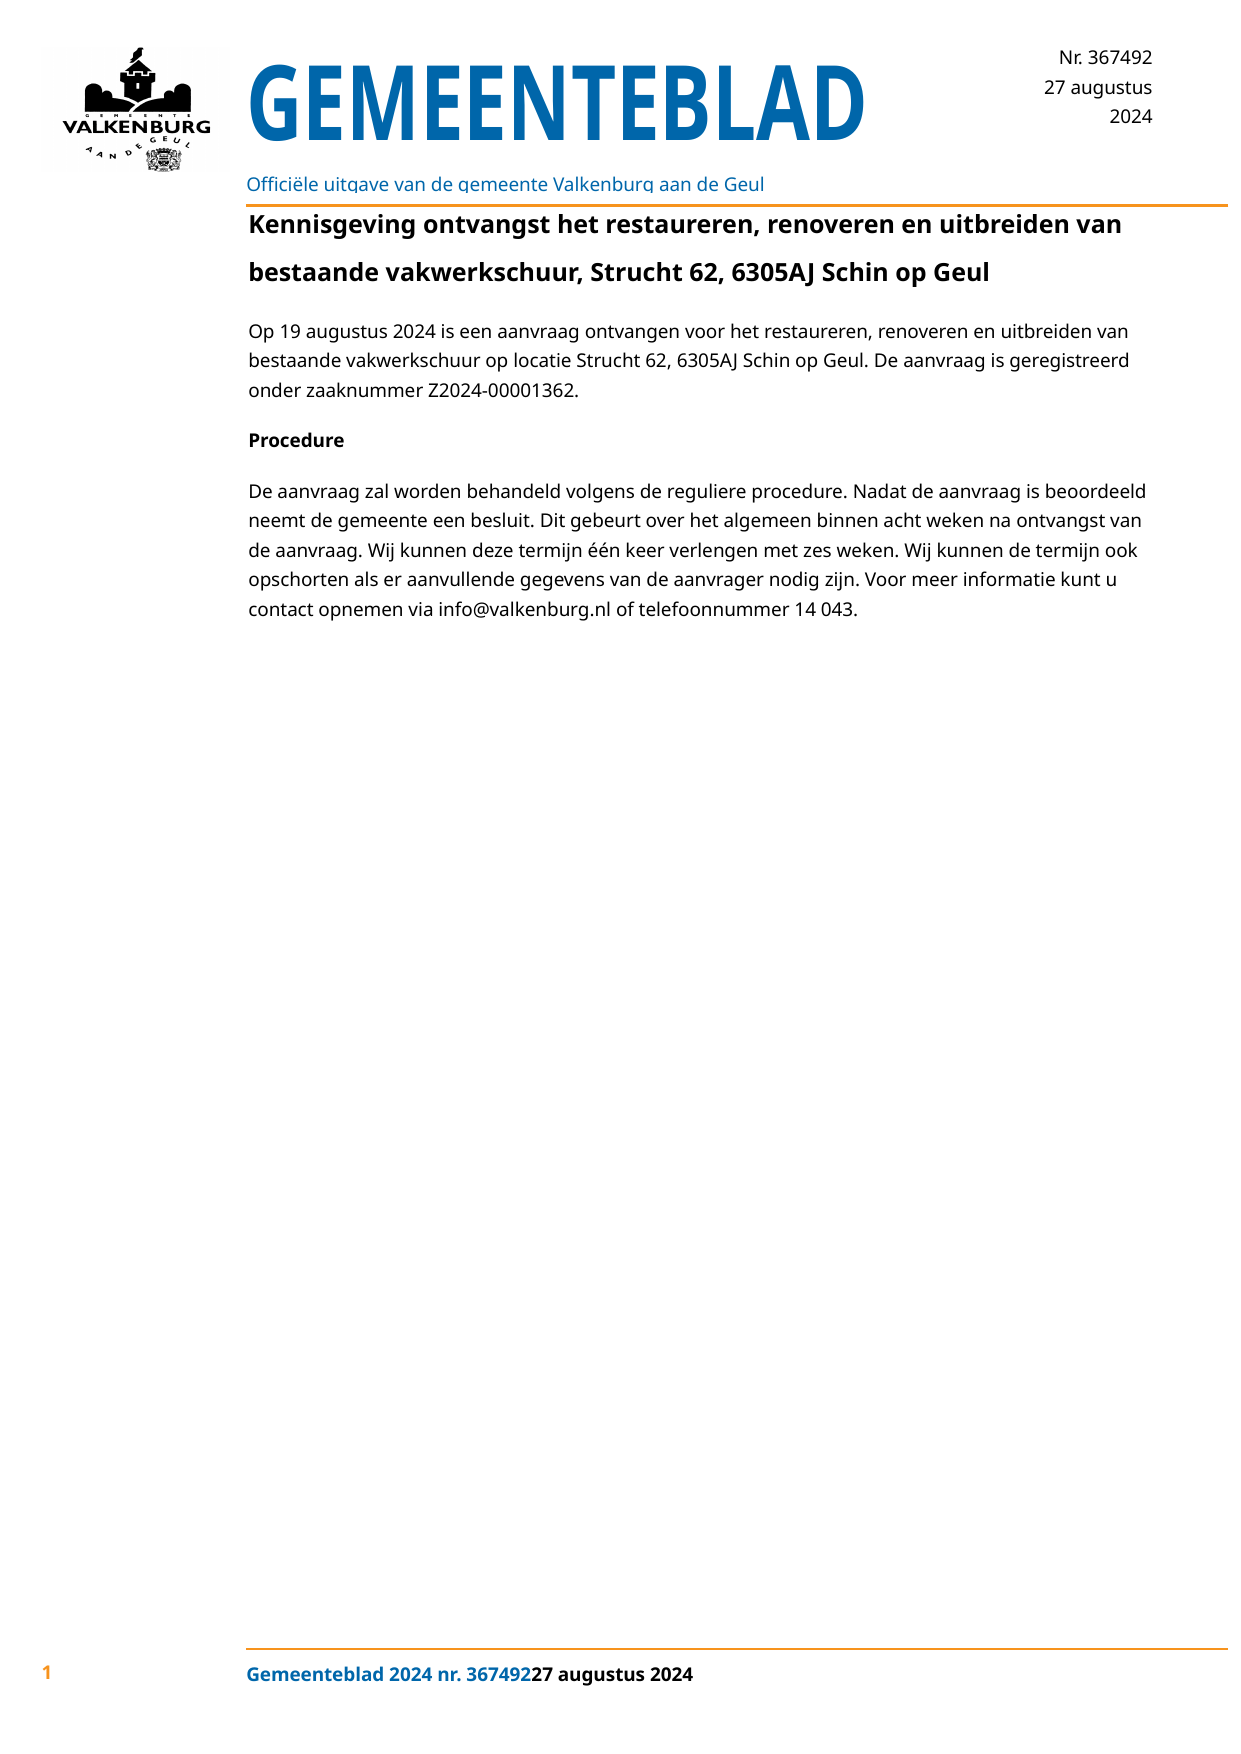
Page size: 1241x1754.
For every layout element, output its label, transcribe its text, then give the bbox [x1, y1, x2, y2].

text Op 19 augustus 2024 is een aanvraag ontvangen voor het restaureren, renoveren en uitbreiden van bestaande vakwerkschuur op locatie Strucht 62, 6305AJ Schin op Geul. De aanvraag is geregistreerd onder zaaknummer Z2024-00001362. [248, 318, 1152, 403]
text De aanvraag zal worden behandeld volgens de reguliere procedure. Nadat de aanvraag is beoordeeld neemt de gemeente een besluit. Dit gebeurt over het algemeen binnen acht weken na ontvangst van de aanvraag. Wij kunnen deze termijn één keer verlengen met zes weken. Wij kunnen de termijn ook opschorten als er aanvullende gegevens van de aanvrager nodig zijn. Voor meer informatie kunt u contact opnemen via info@valkenburg.nl of telefoonnummer 14 043. [248, 478, 1152, 622]
text Kennisgeving ontvangst het restaureren, renoveren en uitbreiden van bestaande vakwerkschuur, Strucht 62, 6305AJ Schin op Geul [248, 207, 1152, 288]
text Procedure [248, 427, 1152, 453]
picture [41, 47, 231, 172]
